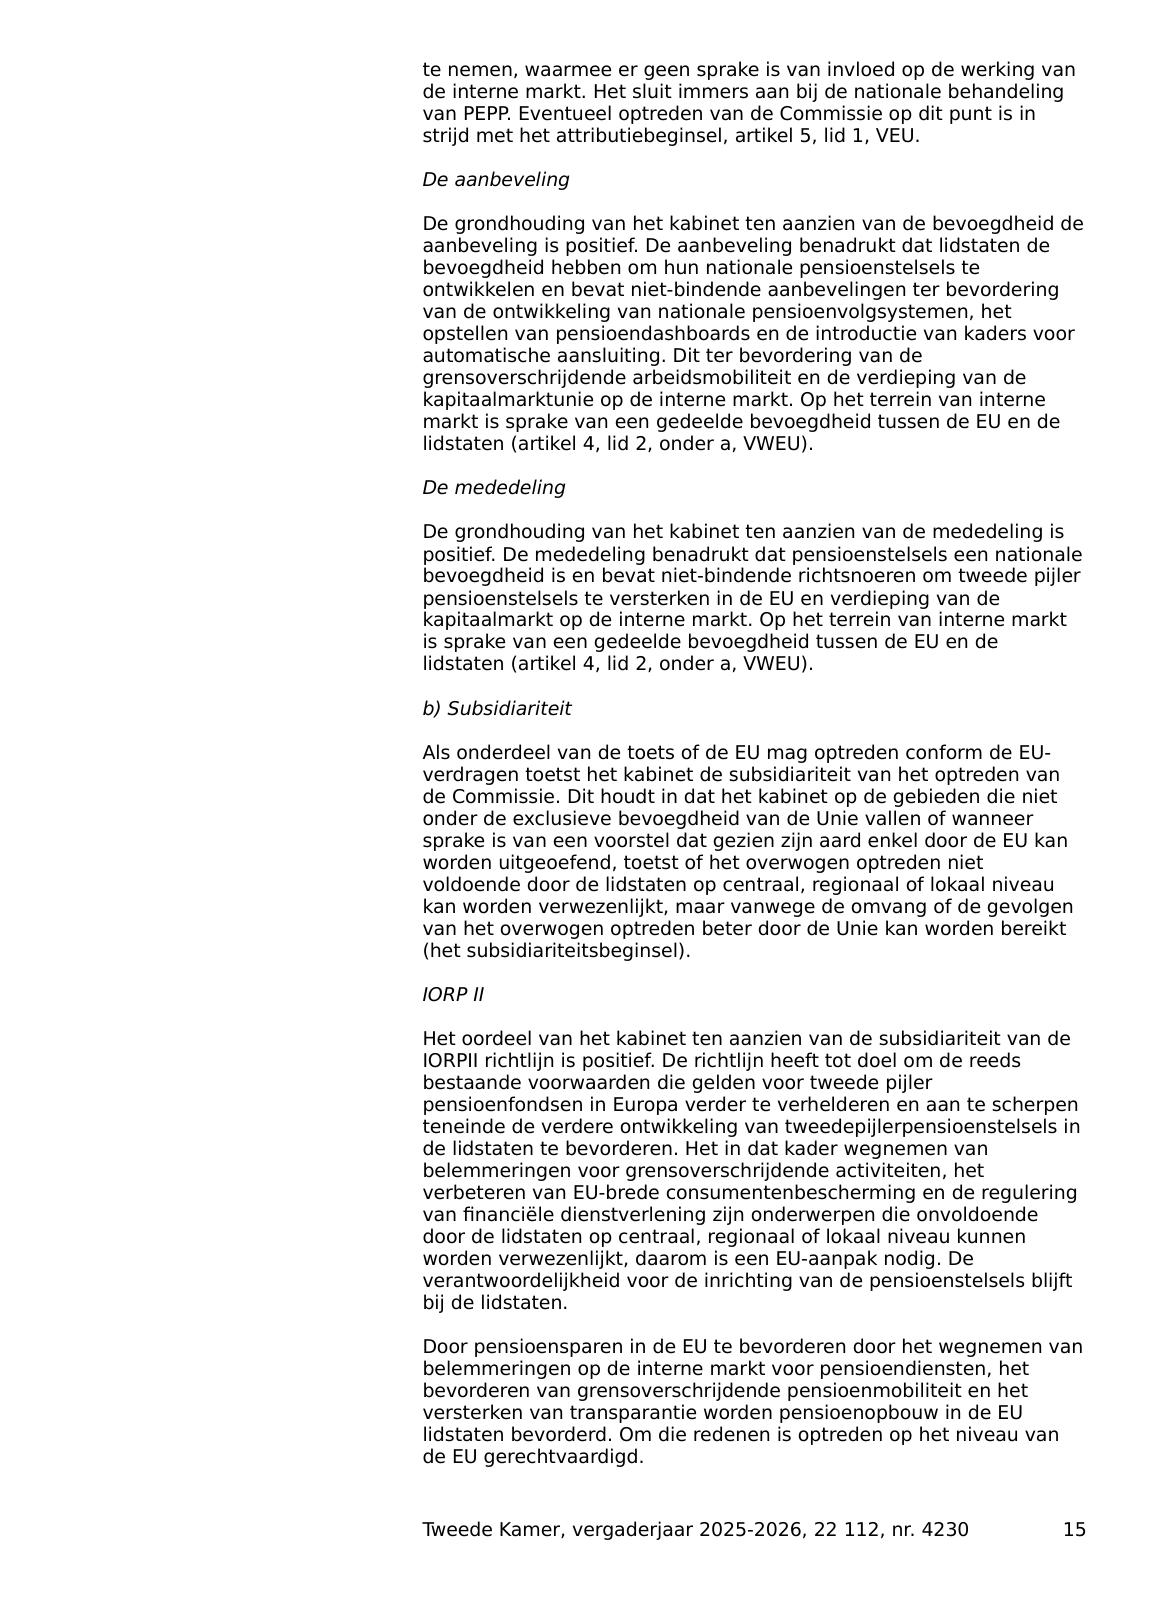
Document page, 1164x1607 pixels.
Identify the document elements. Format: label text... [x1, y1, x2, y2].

text Als onderdeel van de toets of de EU mag optreden conform de EU-verdragen toetst het kabinet de subsidiariteit van het optreden van de Commissie. Dit houdt in dat het kabinet op de gebieden die niet onder de exclusieve bevoegdheid van de Unie vallen of wanneer sprake is van een voorstel dat gezien zijn aard enkel door de EU kan worden uitgeoefend, toetst of het overwogen optreden niet voldoende door de lidstaten op centraal, regionaal of lokaal niveau kan worden verwezenlijkt, maar vanwege de omvang of de gevolgen van het overwogen optreden beter door de Unie kan worden bereikt (het subsidiariteitsbeginsel). [422, 742, 1087, 961]
subtitle De mededeling [422, 477, 1087, 499]
text te nemen, waarmee er geen sprake is van invloed op de werking van de interne markt. Het sluit immers aan bij de nationale behandeling van PEPP. Eventueel optreden van de Commissie op dit punt is in strijd met het attributiebeginsel, artikel 5, lid 1, VEU. [422, 59, 1087, 147]
text Het oordeel van het kabinet ten aanzien van de subsidiariteit van de IORPII richtlijn is positief. De richtlijn heeft tot doel om de reeds bestaande voorwaarden die gelden voor tweede pijler pensioenfondsen in Europa verder te verhelderen en aan te scherpen teneinde de verdere ontwikkeling van tweedepijlerpensioenstelsels in de lidstaten te bevorderen. Het in dat kader wegnemen van belemmeringen voor grensoverschrijdende activiteiten, het verbeteren van EU-brede consumentenbescherming en de regulering van financiële dienstverlening zijn onderwerpen die onvoldoende door de lidstaten op centraal, regionaal of lokaal niveau kunnen worden verwezenlijkt, daarom is een EU-aanpak nodig. De verantwoordelijkheid voor de inrichting van de pensioenstelsels blijft bij de lidstaten. [422, 1028, 1087, 1313]
subtitle De aanbeveling [422, 169, 1087, 191]
text Door pensioensparen in de EU te bevorderen door het wegnemen van belemmeringen op de interne markt voor pensioendiensten, het bevorderen van grensoverschrijdende pensioenmobiliteit en het versterken van transparantie worden pensioenopbouw in de EU lidstaten bevorderd. Om die redenen is optreden op het niveau van de EU gerechtvaardigd. [422, 1336, 1087, 1468]
subtitle IORP II [422, 984, 1087, 1006]
subtitle b) Subsidiariteit [422, 697, 1087, 719]
text De grondhouding van het kabinet ten aanzien van de mededeling is positief. De mededeling benadrukt dat pensioenstelsels een nationale bevoegdheid is en bevat niet-bindende richtsnoeren om tweede pijler pensioenstelsels te versterken in de EU en verdieping van de kapitaalmarkt op de interne markt. Op het terrein van interne markt is sprake van een gedeelde bevoegdheid tussen de EU en de lidstaten (artikel 4, lid 2, onder a, VWEU). [422, 521, 1087, 675]
text De grondhouding van het kabinet ten aanzien van de bevoegdheid de aanbeveling is positief. De aanbeveling benadrukt dat lidstaten de bevoegdheid hebben om hun nationale pensioenstelsels te ontwikkelen en bevat niet-bindende aanbevelingen ter bevordering van de ontwikkeling van nationale pensioenvolgsystemen, het opstellen van pensioendashboards en de introductie van kaders voor automatische aansluiting. Dit ter bevordering van de grensoverschrijdende arbeidsmobiliteit en de verdieping van de kapitaalmarktunie op de interne markt. Op het terrein van interne markt is sprake van een gedeelde bevoegdheid tussen de EU en de lidstaten (artikel 4, lid 2, onder a, VWEU). [422, 213, 1087, 455]
